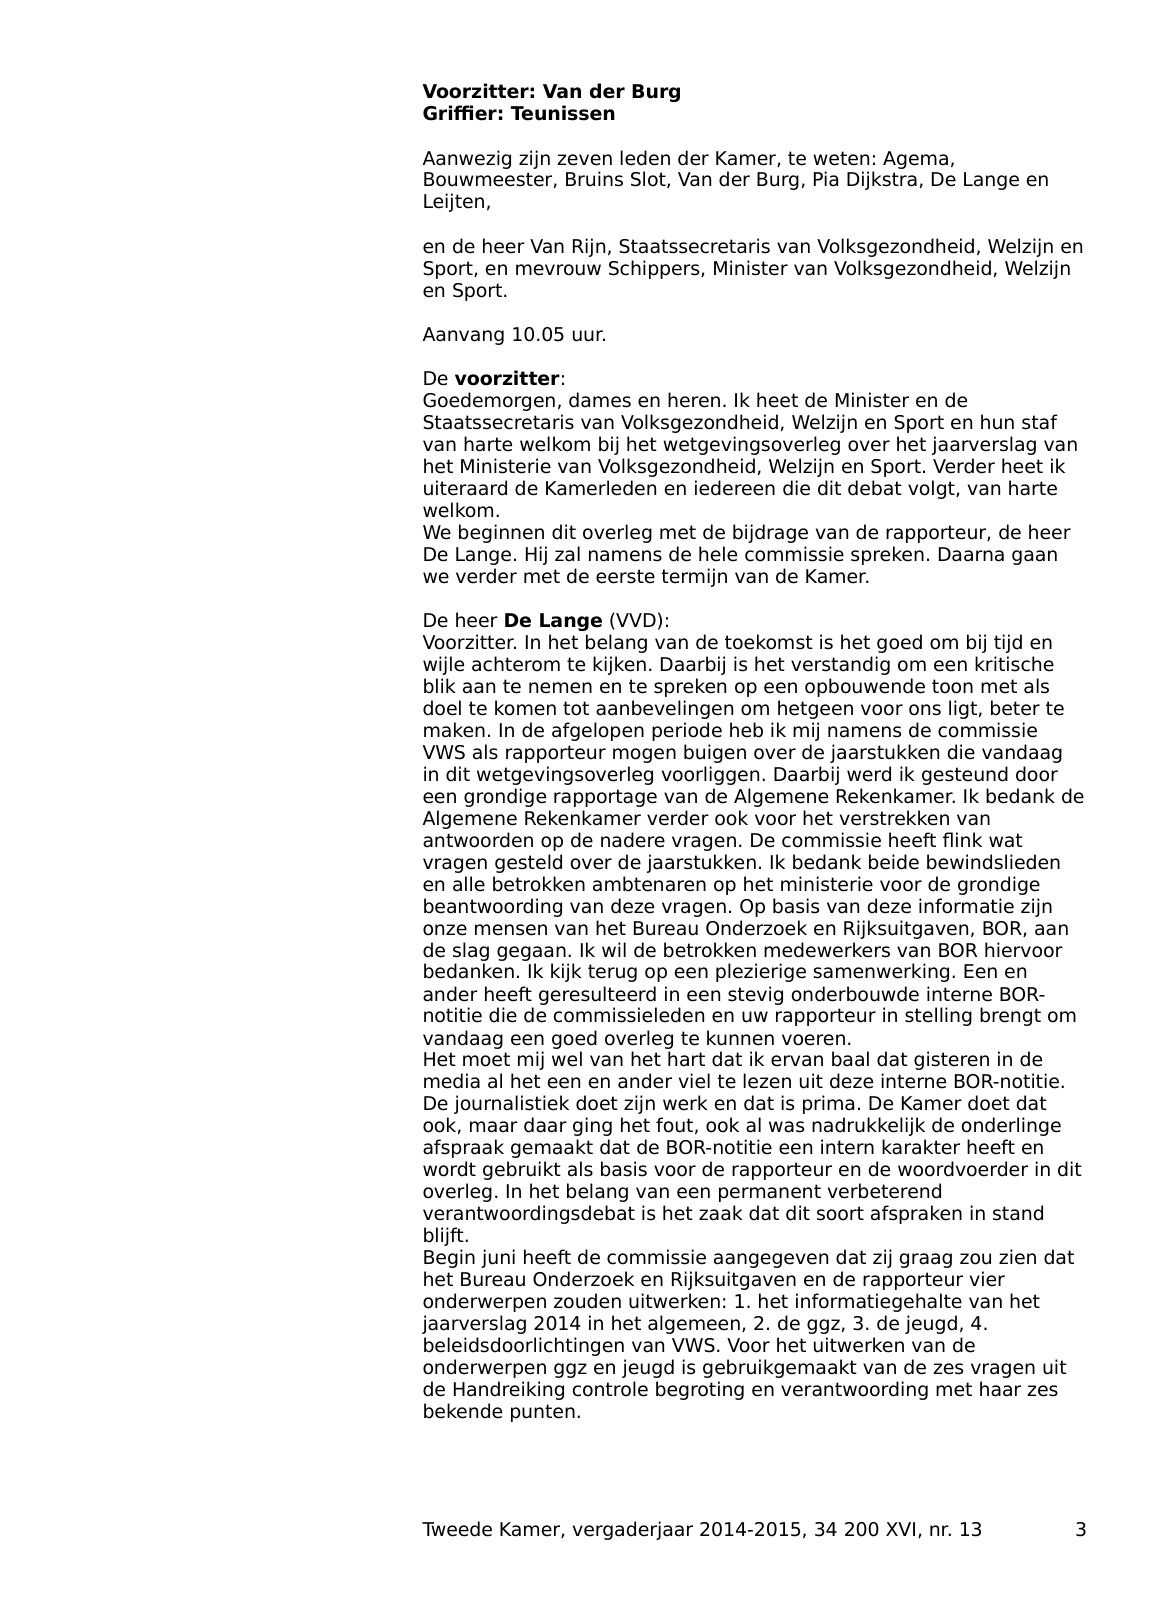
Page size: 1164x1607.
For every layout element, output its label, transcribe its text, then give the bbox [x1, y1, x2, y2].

text Voorzitter: Van der Burg [422, 81, 1087, 103]
text We beginnen dit overleg met de bijdrage van de rapporteur, de heer De Lange. Hij zal namens de hele commissie spreken. Daarna gaan we verder met de eerste termijn van de Kamer. [422, 522, 1087, 588]
text Het moet mij wel van het hart dat ik ervan baal dat gisteren in de media al het een en ander viel te lezen uit deze interne BOR-notitie. De journalistiek doet zijn werk en dat is prima. De Kamer doet dat ook, maar daar ging het fout, ook al was nadrukkelijk de onderlinge afspraak gemaakt dat de BOR-notitie een intern karakter heeft en wordt gebruikt als basis voor de rapporteur en de woordvoerder in dit overleg. In het belang van een permanent verbeterend verantwoordingsdebat is het zaak dat dit soort afspraken in stand blijft. [422, 1049, 1087, 1247]
text Voorzitter. In het belang van de toekomst is het goed om bij tijd en wijle achterom te kijken. Daarbij is het verstandig om een kritische blik aan te nemen en te spreken op een opbouwende toon met als doel te komen tot aanbevelingen om hetgeen voor ons ligt, beter te maken. In de afgelopen periode heb ik mij namens de commissie VWS als rapporteur mogen buigen over de jaarstukken die vandaag in dit wetgevingsoverleg voorliggen. Daarbij werd ik gesteund door een grondige rapportage van de Algemene Rekenkamer. Ik bedank de Algemene Rekenkamer verder ook voor het verstrekken van antwoorden op de nadere vragen. De commissie heeft flink wat vragen gesteld over de jaarstukken. Ik bedank beide bewindslieden en alle betrokken ambtenaren op het ministerie voor de grondige beantwoording van deze vragen. Op basis van deze informatie zijn onze mensen van het Bureau Onderzoek en Rijksuitgaven, BOR, aan de slag gegaan. Ik wil de betrokken medewerkers van BOR hiervoor bedanken. Ik kijk terug op een plezierige samenwerking. Een en ander heeft geresulteerd in een stevig onderbouwde interne BOR-notitie die de commissieleden en uw rapporteur in stelling brengt om vandaag een goed overleg te kunnen voeren. [422, 632, 1087, 1049]
text Aanwezig zijn zeven leden der Kamer, te weten: Agema, Bouwmeester, Bruins Slot, Van der Burg, Pia Dijkstra, De Lange en Leijten, [422, 147, 1087, 213]
text en de heer Van Rijn, Staatssecretaris van Volksgezondheid, Welzijn en Sport, en mevrouw Schippers, Minister van Volksgezondheid, Welzijn en Sport. [422, 236, 1087, 301]
text De heer De Lange (VVD): [422, 610, 1087, 632]
text Goedemorgen, dames en heren. Ik heet de Minister en de Staatssecretaris van Volksgezondheid, Welzijn en Sport en hun staf van harte welkom bij het wetgevingsoverleg over het jaarverslag van het Ministerie van Volksgezondheid, Welzijn en Sport. Verder heet ik uiteraard de Kamerleden en iedereen die dit debat volgt, van harte welkom. [422, 390, 1087, 522]
text De voorzitter: [422, 368, 1087, 390]
text Begin juni heeft de commissie aangegeven dat zij graag zou zien dat het Bureau Onderzoek en Rijksuitgaven en de rapporteur vier onderwerpen zouden uitwerken: 1. het informatiegehalte van het jaarverslag 2014 in het algemeen, 2. de ggz, 3. de jeugd, 4. beleidsdoorlichtingen van VWS. Voor het uitwerken van de onderwerpen ggz en jeugd is gebruikgemaakt van de zes vragen uit de Handreiking controle begroting en verantwoording met haar zes bekende punten. [422, 1247, 1087, 1423]
text Aanvang 10.05 uur. [422, 324, 1087, 346]
text Griffier: Teunissen [422, 103, 1087, 125]
